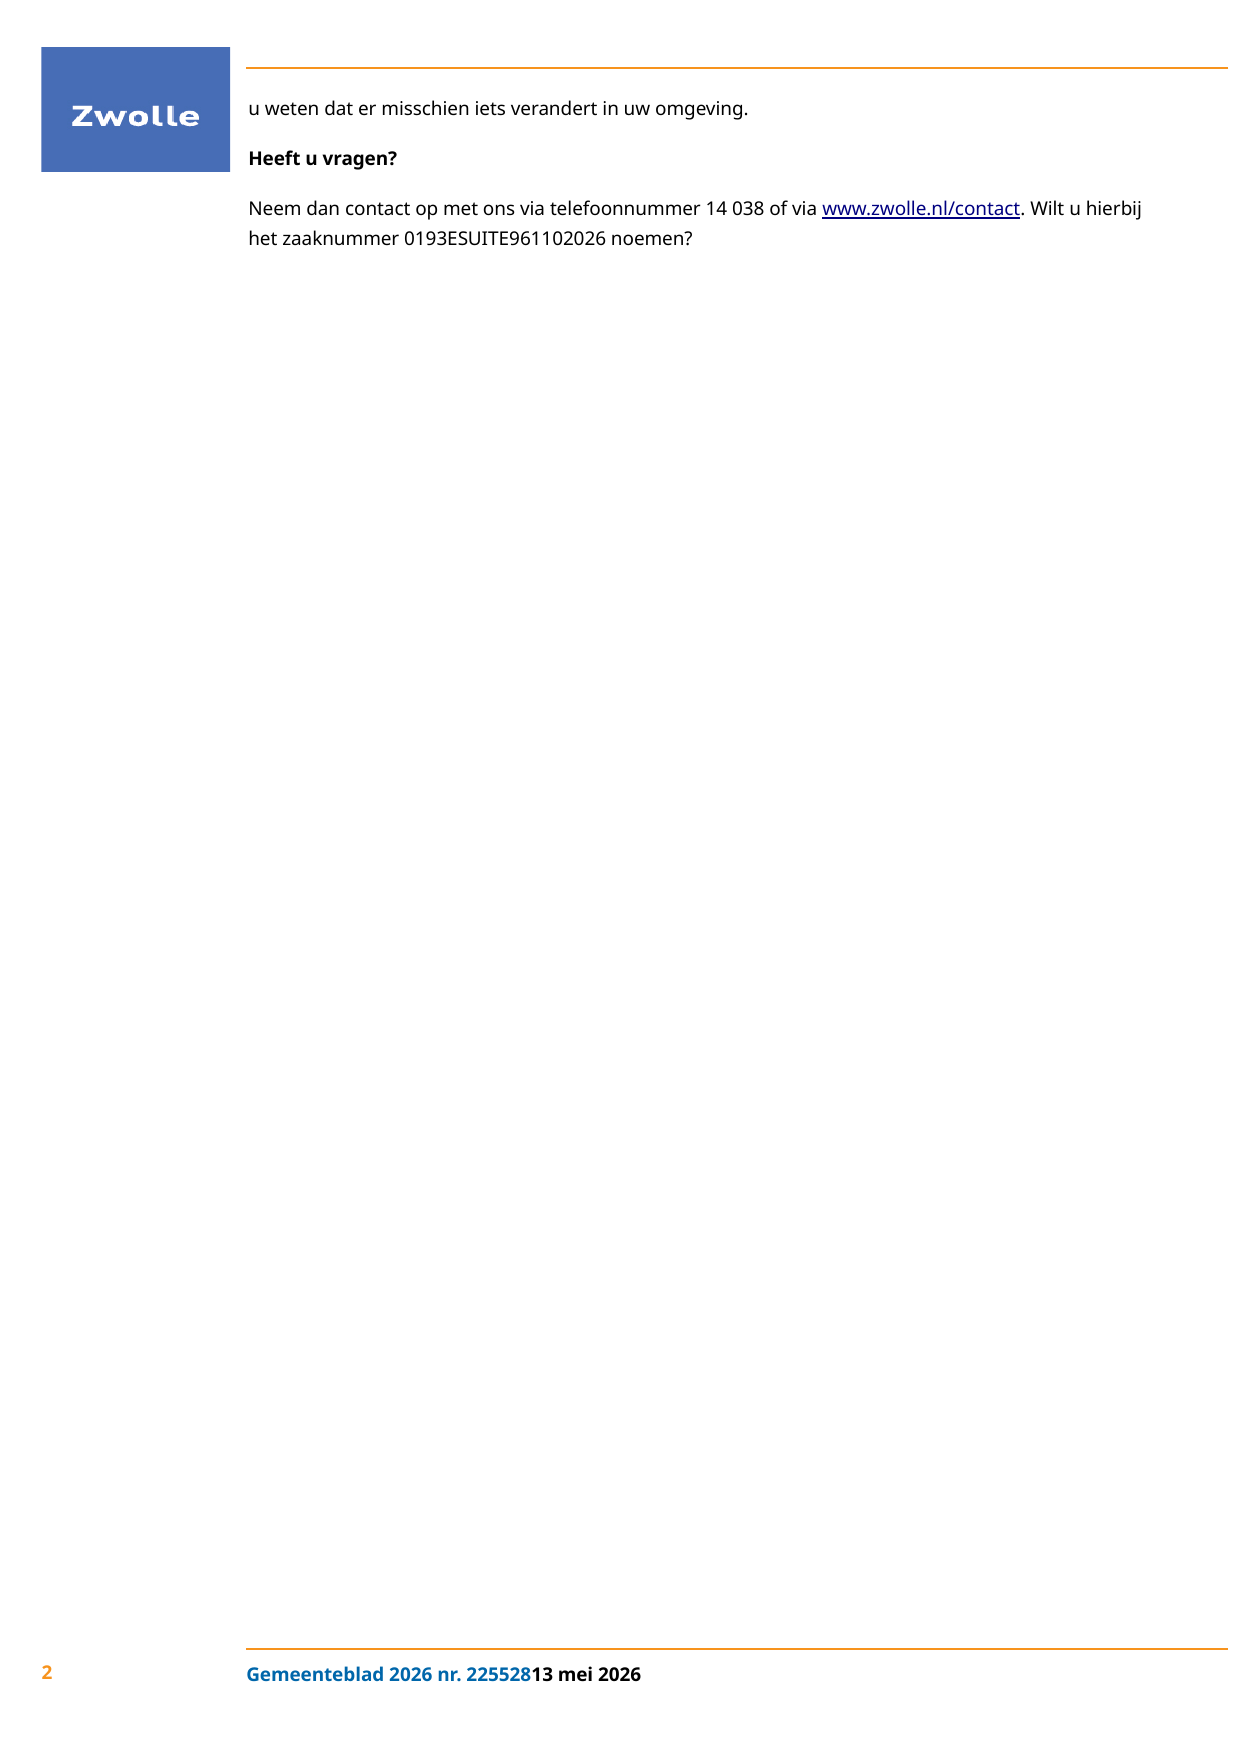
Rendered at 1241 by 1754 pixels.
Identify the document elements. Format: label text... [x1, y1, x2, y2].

text u weten dat er misschien iets verandert in uw omgeving. [248, 95, 1152, 121]
text Neem dan contact op met ons via telefoonnummer 14 038 of via www.zwolle.nl/contact. Wilt u hierbij het zaaknummer 0193ESUITE961102026 noemen? [248, 196, 1152, 251]
picture [41, 47, 231, 172]
text Heeft u vragen? [248, 145, 1152, 171]
